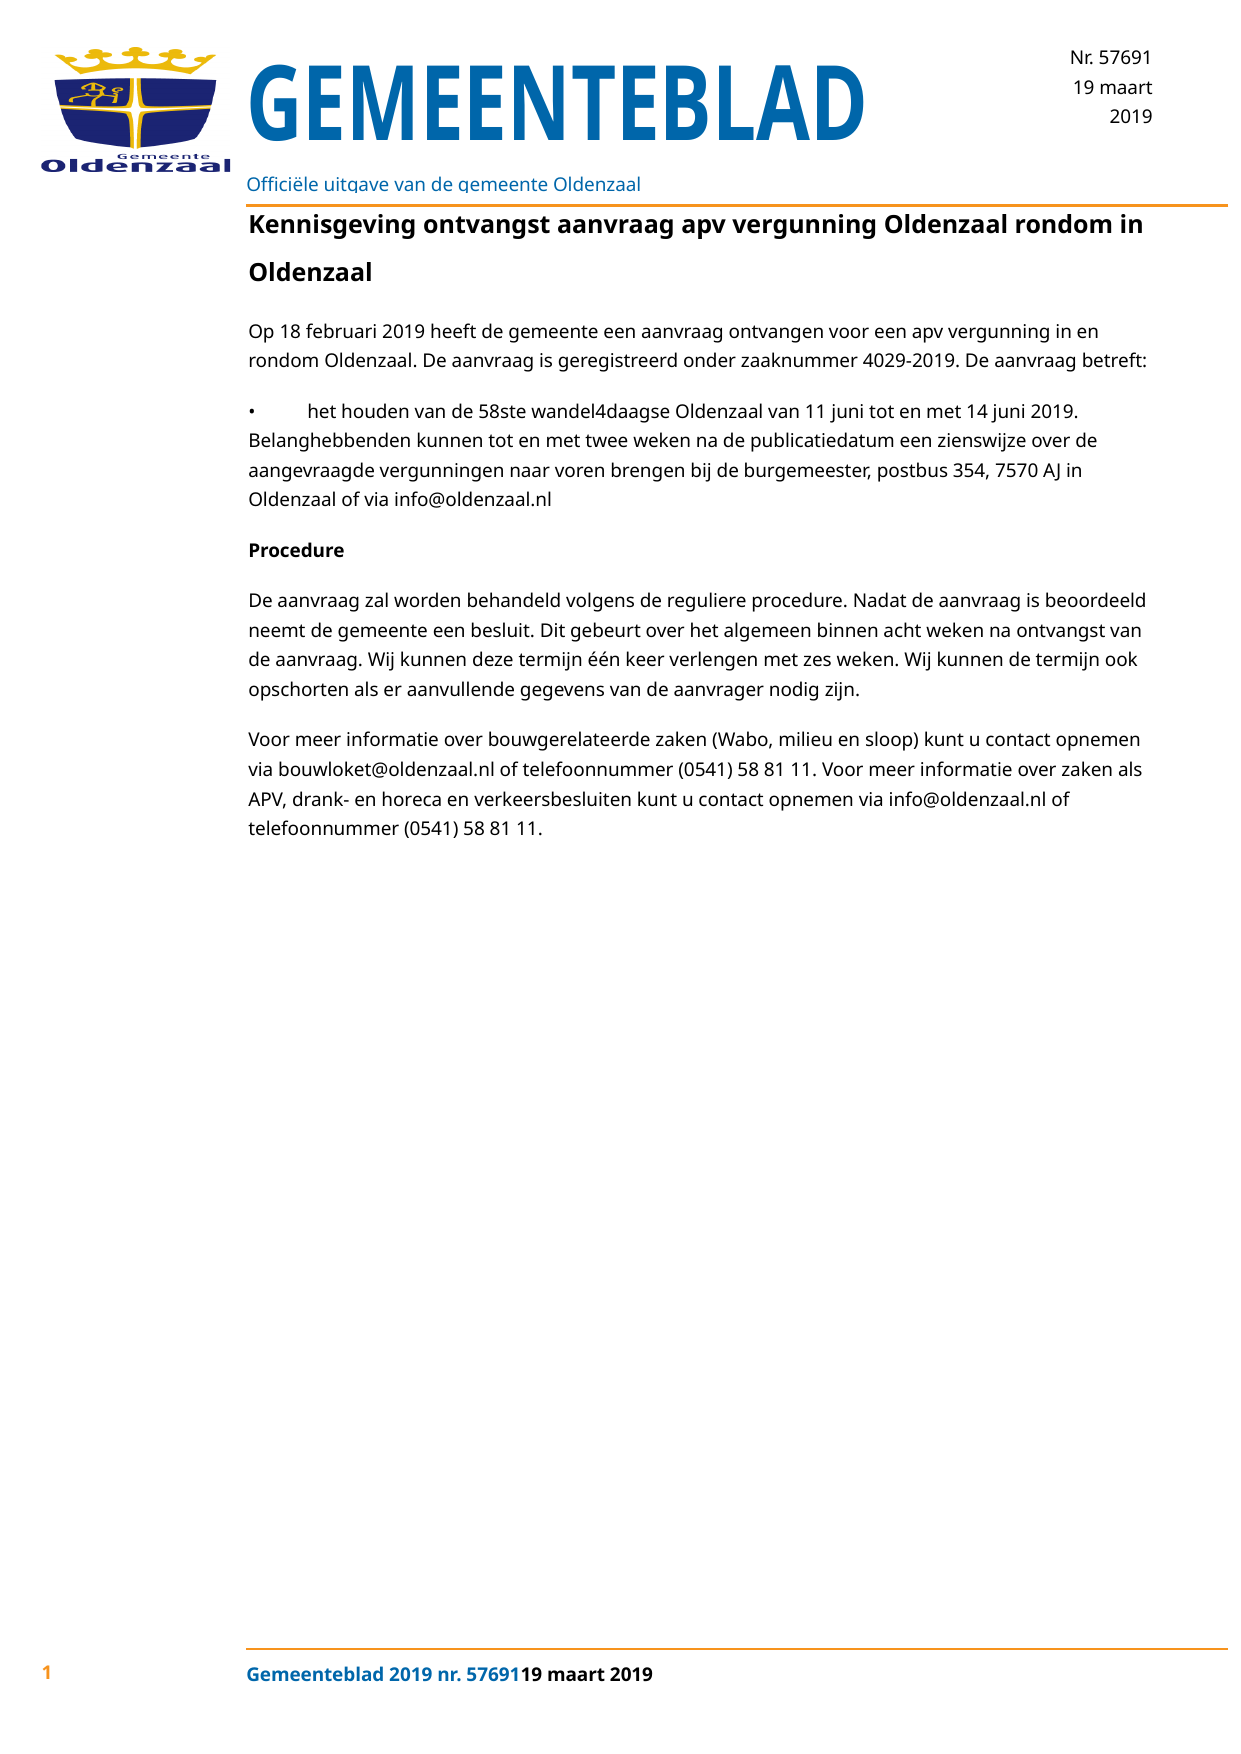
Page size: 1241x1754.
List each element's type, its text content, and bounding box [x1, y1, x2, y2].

text Kennisgeving ontvangst aanvraag apv vergunning Oldenzaal rondom in Oldenzaal [248, 207, 1152, 288]
text Voor meer informatie over bouwgerelateerde zaken (Wabo, milieu en sloop) kunt u contact opnemen via bouwloket@oldenzaal.nl of telefoonnummer (0541) 58 81 11. Voor meer informatie over zaken als APV, drank- en horeca en verkeersbesluiten kunt u contact opnemen via info@oldenzaal.nl of telefoonnummer (0541) 58 81 11. [248, 727, 1152, 841]
picture [41, 47, 231, 172]
text De aanvraag zal worden behandeld volgens de reguliere procedure. Nadat de aanvraag is beoordeeld neemt de gemeente een besluit. Dit gebeurt over het algemeen binnen acht weken na ontvangst van de aanvraag. Wij kunnen deze termijn één keer verlengen met zes weken. Wij kunnen de termijn ook opschorten als er aanvullende gegevens van de aanvrager nodig zijn. [248, 587, 1152, 702]
list het houden van de 58ste wandel4daagse Oldenzaal van 11 juni tot en met 14 juni 2019. [248, 398, 1152, 424]
text Op 18 februari 2019 heeft de gemeente een aanvraag ontvangen voor een apv vergunning in en rondom Oldenzaal. De aanvraag is geregistreerd onder zaaknummer 4029-2019. De aanvraag betreft: [248, 318, 1152, 373]
text Procedure [248, 537, 1152, 563]
text Belanghebbenden kunnen tot en met twee weken na de publicatiedatum een zienswijze over de aangevraagde vergunningen naar voren brengen bij de burgemeester, postbus 354, 7570 AJ in Oldenzaal of via info@oldenzaal.nl [248, 427, 1152, 512]
